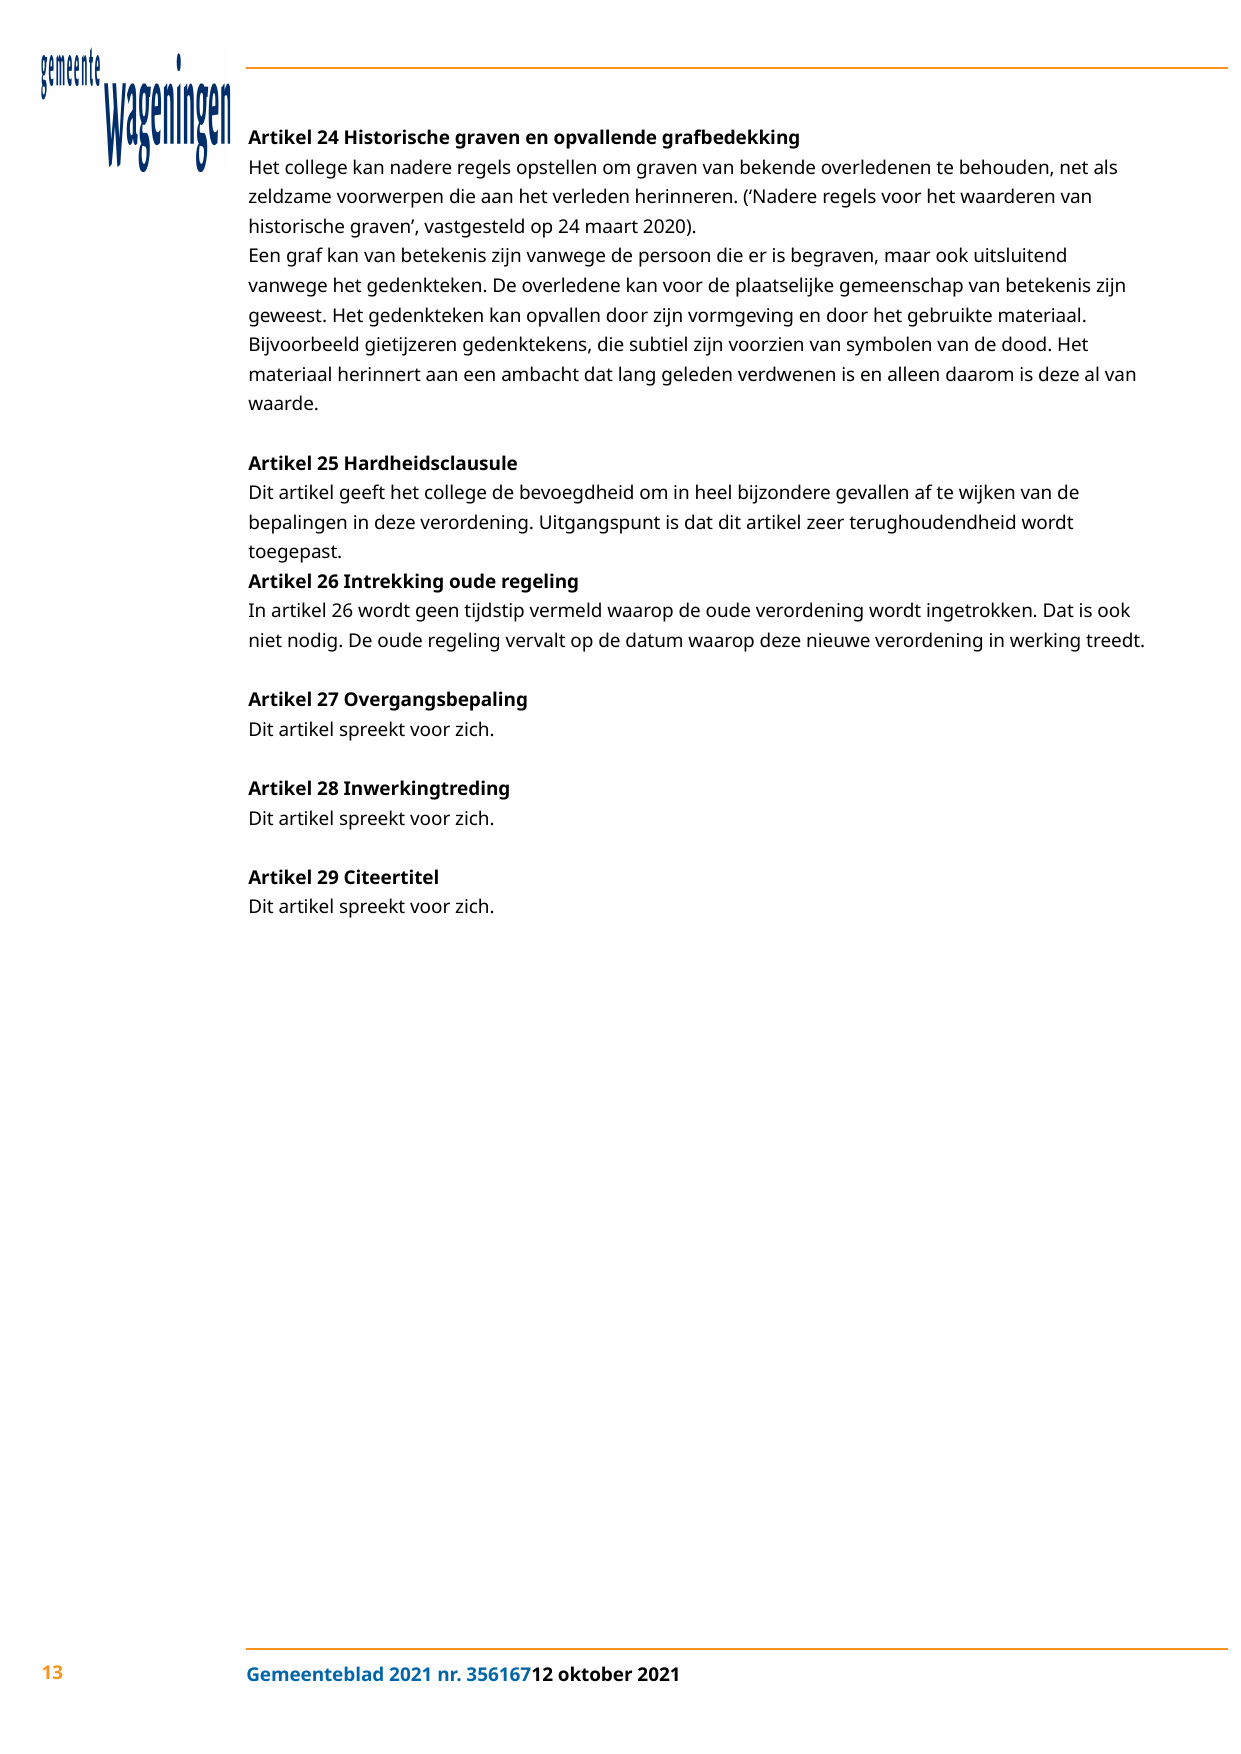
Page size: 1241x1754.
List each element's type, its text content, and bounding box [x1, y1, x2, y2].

text Dit artikel spreekt voor zich. [248, 805, 1152, 831]
text Artikel 26 Intrekking oude regeling [248, 568, 1152, 594]
text Artikel 28 Inwerkingtreding [248, 775, 1152, 801]
text Een graf kan van betekenis zijn vanwege de persoon die er is begraven, maar ook uitsluitend vanwege het gedenkteken. De overledene kan voor de plaatselijke gemeenschap van betekenis zijn geweest. Het gedenkteken kan opvallen door zijn vormgeving en door het gebruikte materiaal. Bijvoorbeeld gietijzeren gedenktekens, die subtiel zijn voorzien van symbolen van de dood. Het materiaal herinnert aan een ambacht dat lang geleden verdwenen is en alleen daarom is deze al van waarde. [248, 243, 1152, 416]
picture [41, 47, 231, 172]
text Artikel 27 Overgangsbepaling [248, 686, 1152, 712]
text In artikel 26 wordt geen tijdstip vermeld waarop de oude verordening wordt ingetrokken. Dat is ook niet nodig. De oude regeling vervalt op de datum waarop deze nieuwe verordening in werking treedt. [248, 598, 1152, 653]
text Dit artikel geeft het college de bevoegdheid om in heel bijzondere gevallen af te wijken van de bepalingen in deze verordening. Uitgangspunt is dat dit artikel zeer terughoudendheid wordt toegepast. [248, 479, 1152, 564]
text Artikel 25 Hardheidsclausule [248, 450, 1152, 476]
text Dit artikel spreekt voor zich. [248, 893, 1152, 919]
text Dit artikel spreekt voor zich. [248, 716, 1152, 742]
text Het college kan nadere regels opstellen om graven van bekende overledenen te behouden, net als zeldzame voorwerpen die aan het verleden herinneren. (‘Nadere regels voor het waarderen van historische graven’, vastgesteld op 24 maart 2020). [248, 154, 1152, 239]
text Artikel 29 Citeertitel [248, 864, 1152, 890]
text Artikel 24 Historische graven en opvallende grafbedekking [248, 124, 1152, 150]
